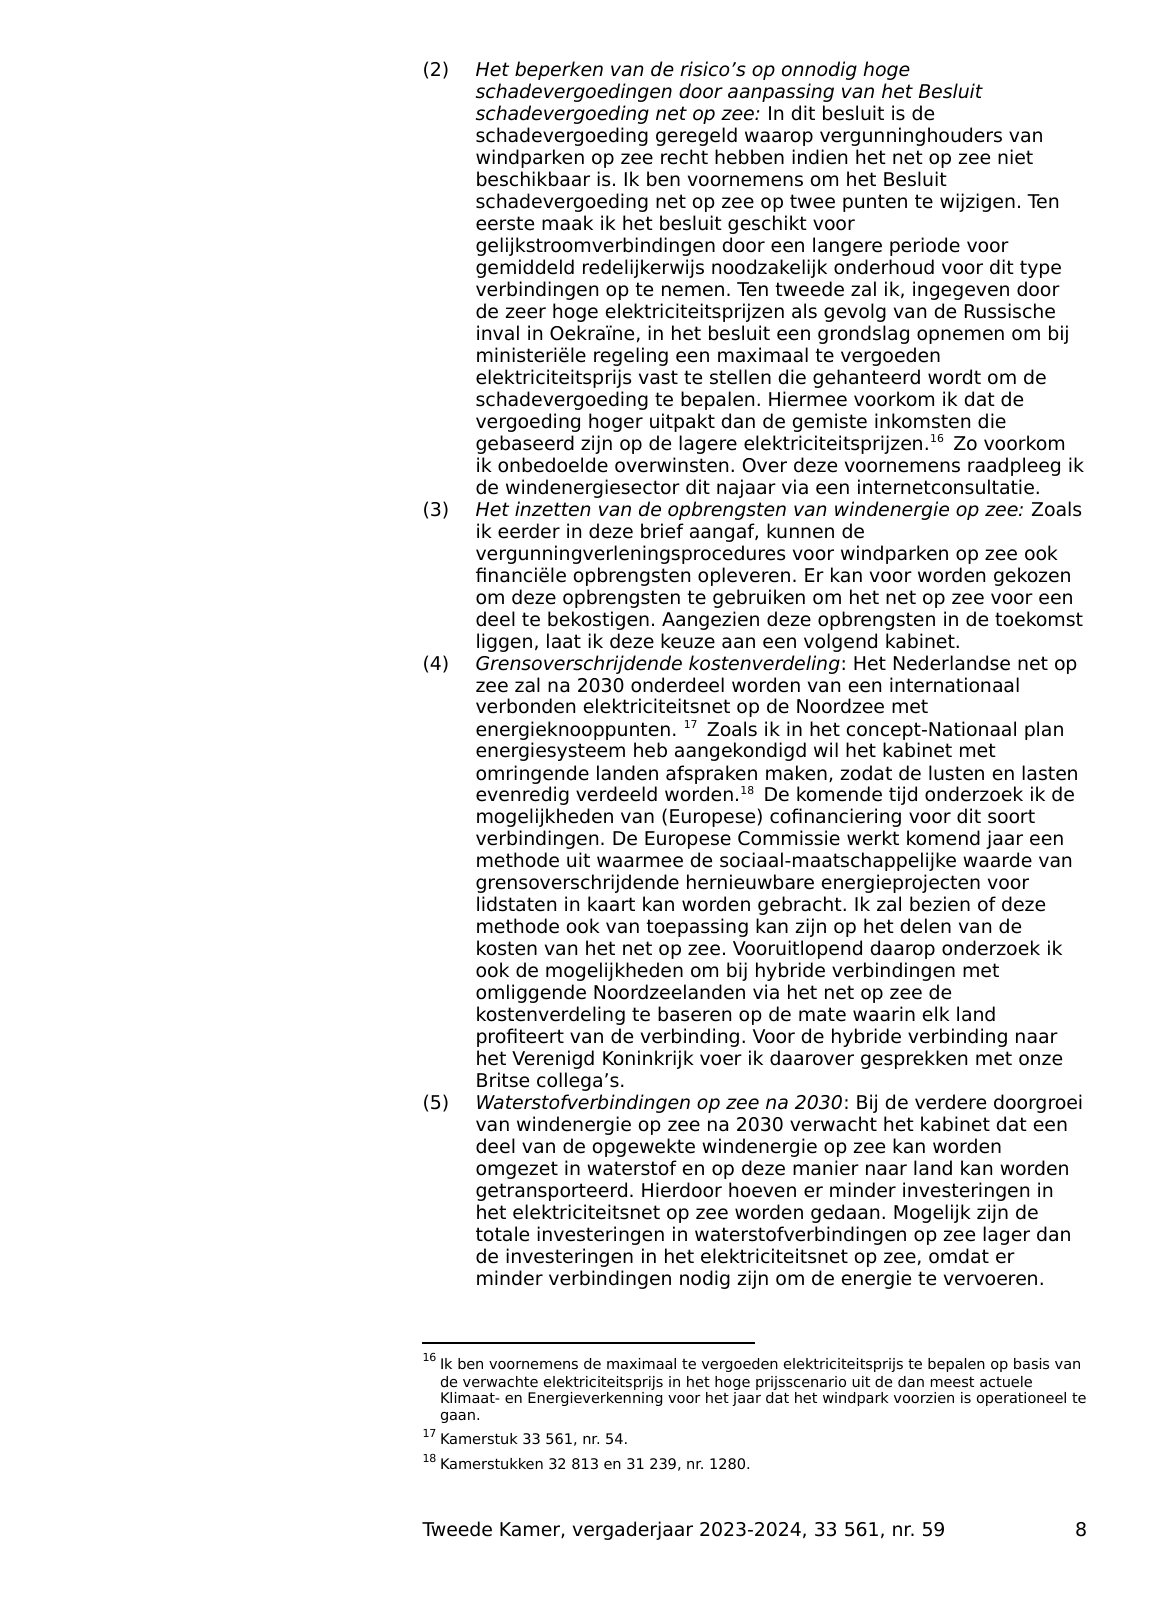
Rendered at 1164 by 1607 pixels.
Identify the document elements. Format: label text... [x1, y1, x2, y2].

text (3) Het inzetten van de opbrengsten van windenergie op zee: Zoals ik eerder in deze brief aangaf, kunnen de vergunningverleningsprocedures voor windparken op zee ook financiële opbrengsten opleveren. Er kan voor worden gekozen om deze opbrengsten te gebruiken om het net op zee voor een deel te bekostigen. Aangezien deze opbrengsten in de toekomst liggen, laat ik deze keuze aan een volgend kabinet. [422, 499, 1087, 652]
text Ik ben voornemens de maximaal te vergoeden elektriciteitsprijs te bepalen op basis van de verwachte elektriciteitsprijs in het hoge prijsscenario uit de dan meest actuele Klimaat- en Energieverkenning voor het jaar dat het windpark voorzien is operationeel te gaan. [422, 1352, 1087, 1424]
text (2) Het beperken van de risico’s op onnodig hoge schadevergoedingen door aanpassing van het Besluit schadevergoeding net op zee: In dit besluit is de schadevergoeding geregeld waarop vergunninghouders van windparken op zee recht hebben indien het net op zee niet beschikbaar is. Ik ben voornemens om het Besluit schadevergoeding net op zee op twee punten te wijzigen. Ten eerste maak ik het besluit geschikt voor gelijkstroomverbindingen door een langere periode voor gemiddeld redelijkerwijs noodzakelijk onderhoud voor dit type verbindingen op te nemen. Ten tweede zal ik, ingegeven door de zeer hoge elektriciteitsprijzen als gevolg van de Russische inval in Oekraïne, in het besluit een grondslag opnemen om bij ministeriële regeling een maximaal te vergoeden elektriciteitsprijs vast te stellen die gehanteerd wordt om de schadevergoeding te bepalen. Hiermee voorkom ik dat de vergoeding hoger uitpakt dan de gemiste inkomsten die gebaseerd zijn op de lagere elektriciteitsprijzen. Zo voorkom ik onbedoelde overwinsten. Over deze voornemens raadpleeg ik de windenergiesector dit najaar via een internetconsultatie. [422, 59, 1087, 499]
text Kamerstukken 32 813 en 31 239, nr. 1280. [422, 1452, 1087, 1474]
text (5) Waterstofverbindingen op zee na 2030: Bij de verdere doorgroei van windenergie op zee na 2030 verwacht het kabinet dat een deel van de opgewekte windenergie op zee kan worden omgezet in waterstof en op deze manier naar land kan worden getransporteerd. Hierdoor hoeven er minder investeringen in het elektriciteitsnet op zee worden gedaan. Mogelijk zijn de totale investeringen in waterstofverbindingen op zee lager dan de investeringen in het elektriciteitsnet op zee, omdat er minder verbindingen nodig zijn om de energie te vervoeren. [422, 1092, 1087, 1290]
text Kamerstuk 33 561, nr. 54. [422, 1427, 1087, 1449]
text (4) Grensoverschrijdende kostenverdeling: Het Nederlandse net op zee zal na 2030 onderdeel worden van een internationaal verbonden elektriciteitsnet op de Noordzee met energieknooppunten. Zoals ik in het concept-Nationaal plan energiesysteem heb aangekondigd wil het kabinet met omringende landen afspraken maken, zodat de lusten en lasten evenredig verdeeld worden. De komende tijd onderzoek ik de mogelijkheden van (Europese) cofinanciering voor dit soort verbindingen. De Europese Commissie werkt komend jaar een methode uit waarmee de sociaal-maatschappelijke waarde van grensoverschrijdende hernieuwbare energieprojecten voor lidstaten in kaart kan worden gebracht. Ik zal bezien of deze methode ook van toepassing kan zijn op het delen van de kosten van het net op zee. Vooruitlopend daarop onderzoek ik ook de mogelijkheden om bij hybride verbindingen met omliggende Noordzeelanden via het net op zee de kostenverdeling te baseren op de mate waarin elk land profiteert van de verbinding. Voor de hybride verbinding naar het Verenigd Koninkrijk voer ik daarover gesprekken met onze Britse collega’s. [422, 652, 1087, 1092]
